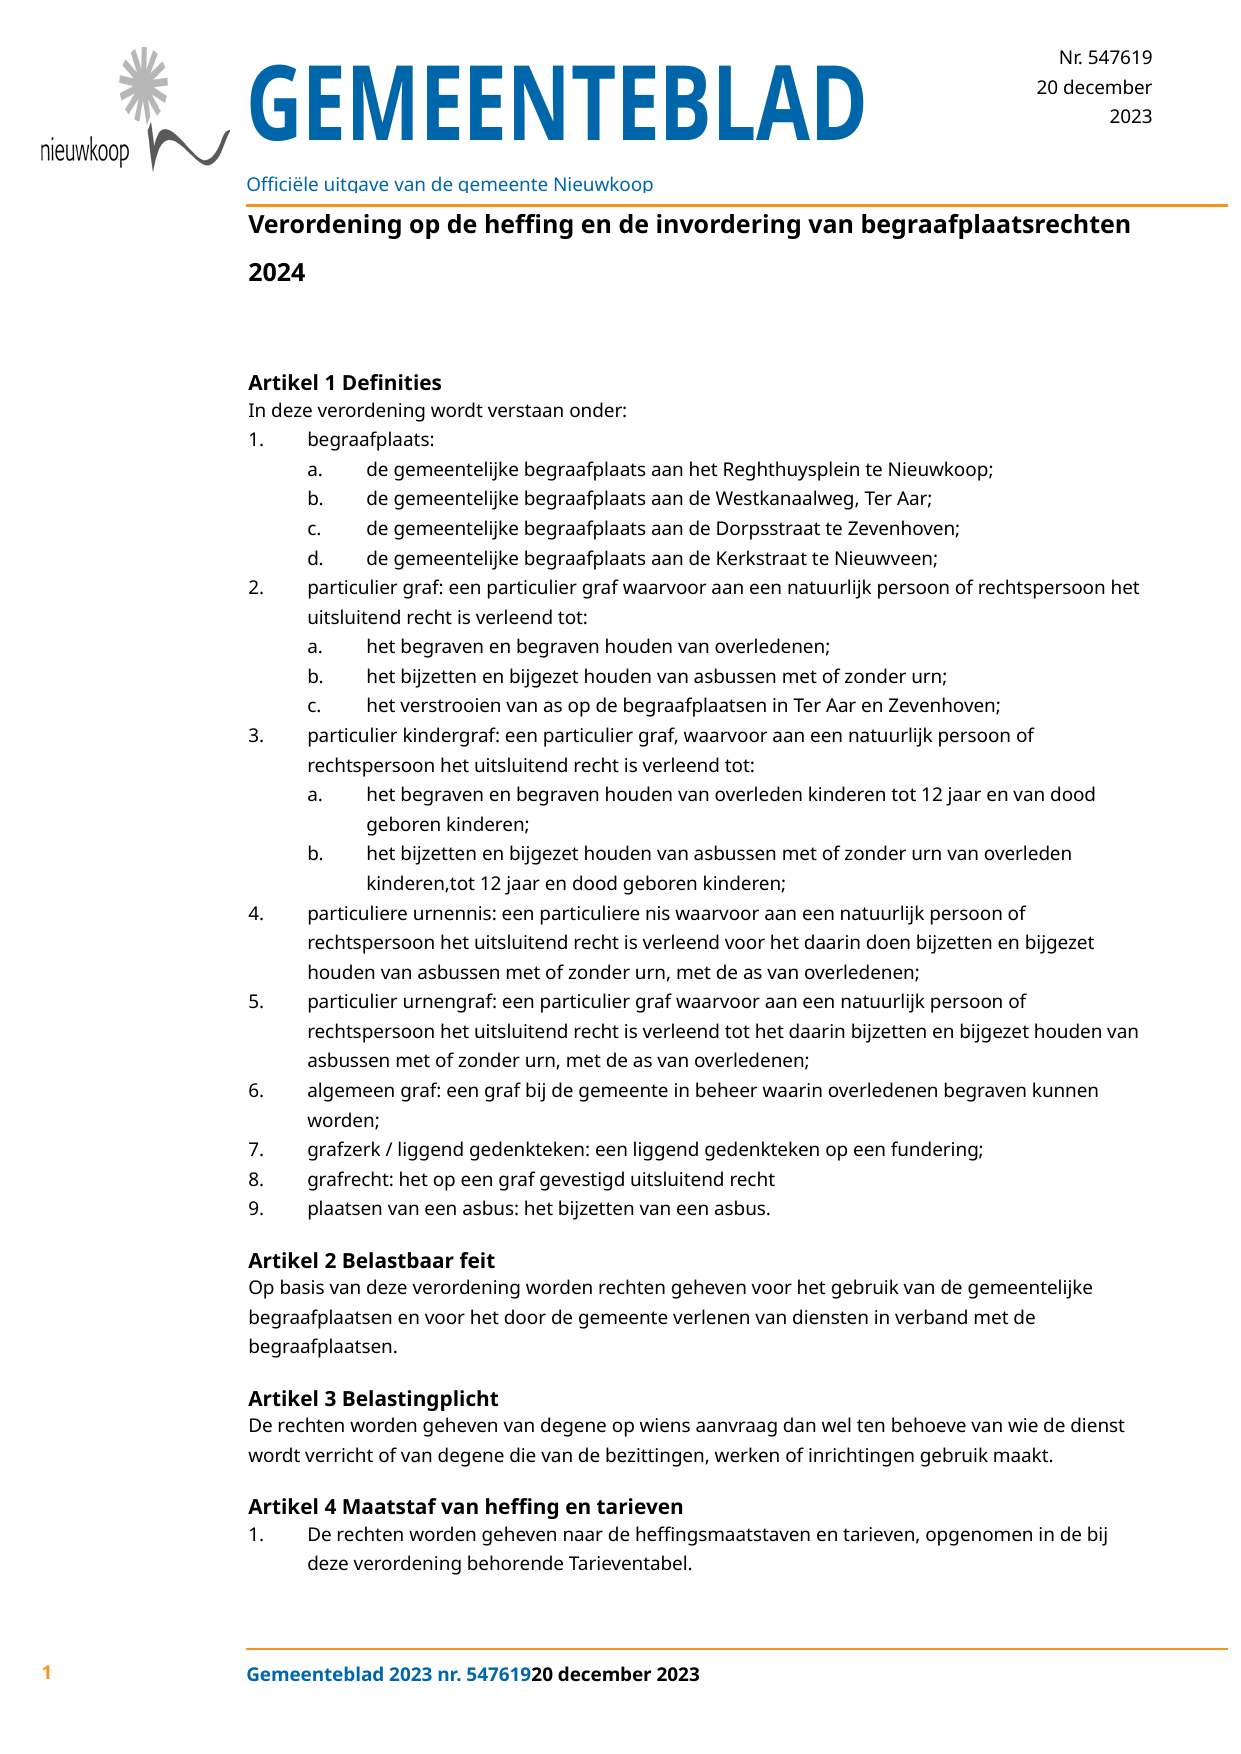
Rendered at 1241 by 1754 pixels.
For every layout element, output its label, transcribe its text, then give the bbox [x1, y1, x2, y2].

text In deze verordening wordt verstaan onder: [248, 397, 1152, 422]
list begraafplaats: [248, 426, 1152, 452]
list de gemeentelijke begraafplaats aan de Kerkstraat te Nieuwveen; [307, 545, 1152, 570]
text Artikel 4 Maatstaf van heffing en tarieven [248, 1492, 1152, 1521]
list plaatsen van een asbus: het bijzetten van een asbus. [248, 1196, 1152, 1221]
list grafzerk / liggend gedenkteken: een liggend gedenkteken op een fundering; [248, 1136, 1152, 1162]
picture [41, 47, 231, 172]
text Verordening op de heffing en de invordering van begraafplaatsrechten 2024 [248, 207, 1152, 288]
text Artikel 3 Belastingplicht [248, 1384, 1152, 1412]
list het bijzetten en bijgezet houden van asbussen met of zonder urn; [307, 663, 1152, 689]
text Op basis van deze verordening worden rechten geheven voor het gebruik van de gemeentelijke begraafplaatsen en voor het door de gemeente verlenen van diensten in verband met de begraafplaatsen. [248, 1274, 1152, 1359]
text De rechten worden geheven van degene op wiens aanvraag dan wel ten behoeve van wie de dienst wordt verricht of van degene die van de bezittingen, werken of inrichtingen gebruik maakt. [248, 1412, 1152, 1468]
text Artikel 1 Definities [248, 368, 1152, 397]
text Artikel 2 Belastbaar feit [248, 1246, 1152, 1274]
list grafrecht: het op een graf gevestigd uitsluitend recht [248, 1166, 1152, 1192]
list particulier urnengraf: een particulier graf waarvoor aan een natuurlijk persoon of rechtspersoon het uitsluitend recht is verleend tot het daarin bijzetten en bijgezet houden van asbussen met of zonder urn, met de as van overledenen; [248, 988, 1152, 1073]
list het verstrooien van as op de begraafplaatsen in Ter Aar en Zevenhoven; [307, 693, 1152, 718]
list algemeen graf: een graf bij de gemeente in beheer waarin overledenen begraven kunnen worden; [248, 1077, 1152, 1132]
list De rechten worden geheven naar de heffingsmaatstaven en tarieven, opgenomen in de bij deze verordening behorende Tarieventabel. [248, 1521, 1152, 1576]
list particuliere urnennis: een particuliere nis waarvoor aan een natuurlijk persoon of rechtspersoon het uitsluitend recht is verleend voor het daarin doen bijzetten en bijgezet houden van asbussen met of zonder urn, met de as van overledenen; [248, 900, 1152, 984]
list het begraven en begraven houden van overledenen; [307, 633, 1152, 659]
list de gemeentelijke begraafplaats aan de Dorpsstraat te Zevenhoven; [307, 515, 1152, 541]
list particulier kindergraf: een particulier graf, waarvoor aan een natuurlijk persoon of rechtspersoon het uitsluitend recht is verleend tot: [248, 722, 1152, 777]
list het bijzetten en bijgezet houden van asbussen met of zonder urn van overleden kinderen,tot 12 jaar en dood geboren kinderen; [307, 841, 1152, 896]
list het begraven en begraven houden van overleden kinderen tot 12 jaar en van dood geboren kinderen; [307, 781, 1152, 837]
list de gemeentelijke begraafplaats aan het Reghthuysplein te Nieuwkoop; [307, 456, 1152, 482]
list de gemeentelijke begraafplaats aan de Westkanaalweg, Ter Aar; [307, 486, 1152, 511]
list particulier graf: een particulier graf waarvoor aan een natuurlijk persoon of rechtspersoon het uitsluitend recht is verleend tot: [248, 574, 1152, 629]
